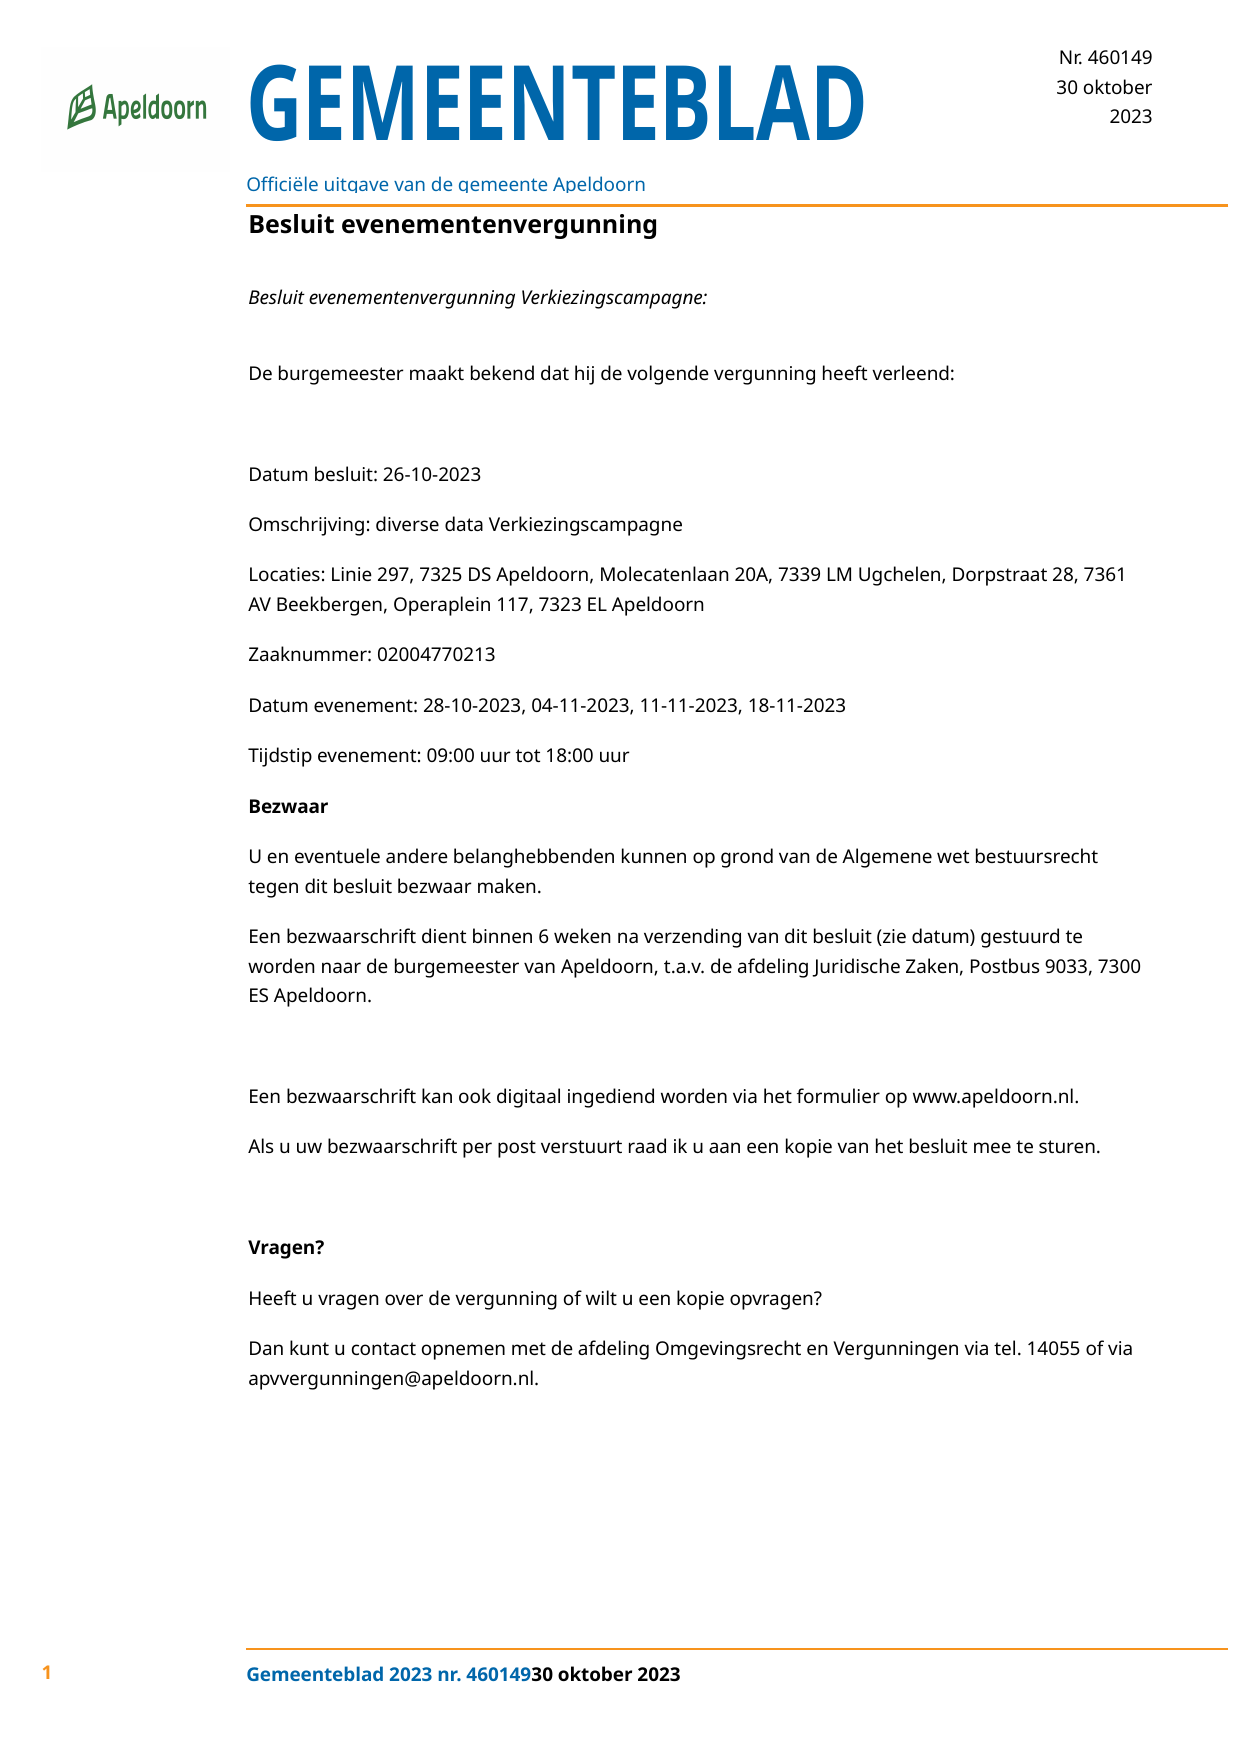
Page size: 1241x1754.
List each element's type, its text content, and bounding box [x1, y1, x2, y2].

text Besluit evenementenvergunning [248, 207, 1152, 241]
picture [41, 47, 231, 172]
text Omschrijving: diverse data Verkiezingscampagne [248, 511, 1152, 537]
text Bezwaar [248, 793, 1152, 819]
text Een bezwaarschrift kan ook digitaal ingediend worden via het formulier op www.apeldoorn.nl. [248, 1083, 1152, 1109]
text Datum evenement: 28-10-2023, 04-11-2023, 11-11-2023, 18-11-2023 [248, 692, 1152, 718]
text Locaties: Linie 297, 7325 DS Apeldoorn, Molecatenlaan 20A, 7339 LM Ugchelen, Dorpstraat 28, 7361 AV Beekbergen, Operaplein 117, 7323 EL Apeldoorn [248, 562, 1152, 617]
text Datum besluit: 26-10-2023 [248, 461, 1152, 487]
text Dan kunt u contact opnemen met de afdeling Omgevingsrecht en Vergunningen via tel. 14055 of via apvvergunningen@apeldoorn.nl. [248, 1335, 1152, 1391]
text Besluit evenementenvergunning Verkiezingscampagne: [248, 284, 1152, 309]
text Heeft u vragen over de vergunning of wilt u een kopie opvragen? [248, 1285, 1152, 1311]
text Een bezwaarschrift dient binnen 6 weken na verzending van dit besluit (zie datum) gestuurd te worden naar de burgemeester van Apeldoorn, t.a.v. de afdeling Juridische Zaken, Postbus 9033, 7300 ES Apeldoorn. [248, 923, 1152, 1008]
text De burgemeester maakt bekend dat hij de volgende vergunning heeft verleend: [248, 360, 1152, 386]
text Tijdstip evenement: 09:00 uur tot 18:00 uur [248, 742, 1152, 768]
text Als u uw bezwaarschrift per post verstuurt raad ik u aan een kopie van het besluit mee te sturen. [248, 1134, 1152, 1159]
text Vragen? [248, 1234, 1152, 1260]
text U en eventuele andere belanghebbenden kunnen op grond van de Algemene wet bestuursrecht tegen dit besluit bezwaar maken. [248, 843, 1152, 899]
text Zaaknummer: 02004770213 [248, 642, 1152, 667]
